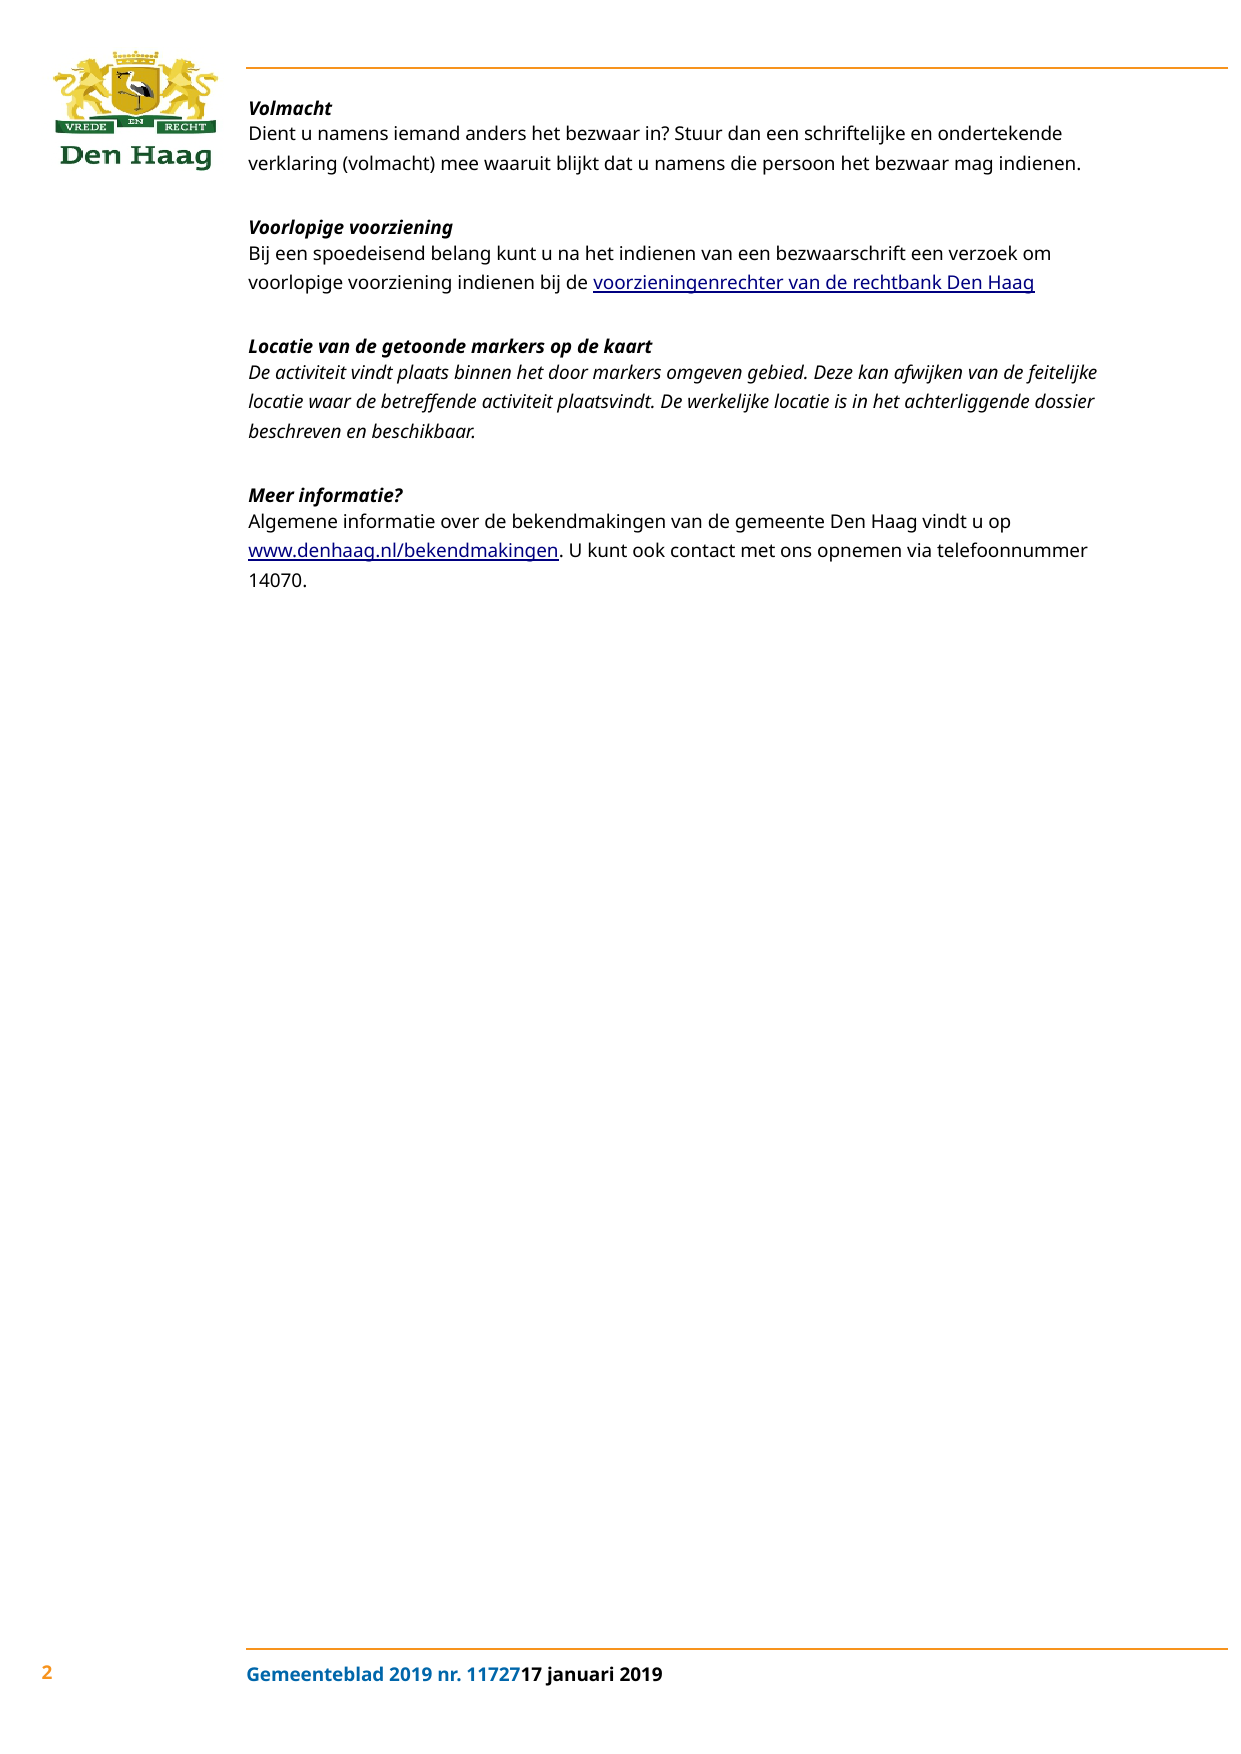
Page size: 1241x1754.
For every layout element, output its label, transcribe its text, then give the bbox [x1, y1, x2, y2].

text Dient u namens iemand anders het bezwaar in? Stuur dan een schriftelijke en ondertekende verklaring (volmacht) mee waaruit blijkt dat u namens die persoon het bezwaar mag indienen. [248, 121, 1152, 176]
text De activiteit vindt plaats binnen het door markers omgeven gebied. Deze kan afwijken van de feitelijke locatie waar de betreffende activiteit plaatsvindt. De werkelijke locatie is in het achterliggende dossier beschreven en beschikbaar. [248, 359, 1152, 444]
text Bij een spoedeisend belang kunt u na het indienen van een bezwaarschrift een verzoek om voorlopige voorziening indienen bij de voorzieningenrechter van de rechtbank Den Haag [248, 240, 1152, 295]
text Locatie van de getoonde markers op de kaart [248, 333, 1152, 359]
text Meer informatie? [248, 482, 1152, 508]
text Voorlopige voorziening [248, 214, 1152, 240]
picture [41, 47, 231, 172]
text Algemene informatie over de bekendmakingen van de gemeente Den Haag vindt u op www.denhaag.nl/bekendmakingen. U kunt ook contact met ons opnemen via telefoonnummer 14070. [248, 508, 1152, 593]
text Volmacht [248, 95, 1152, 121]
